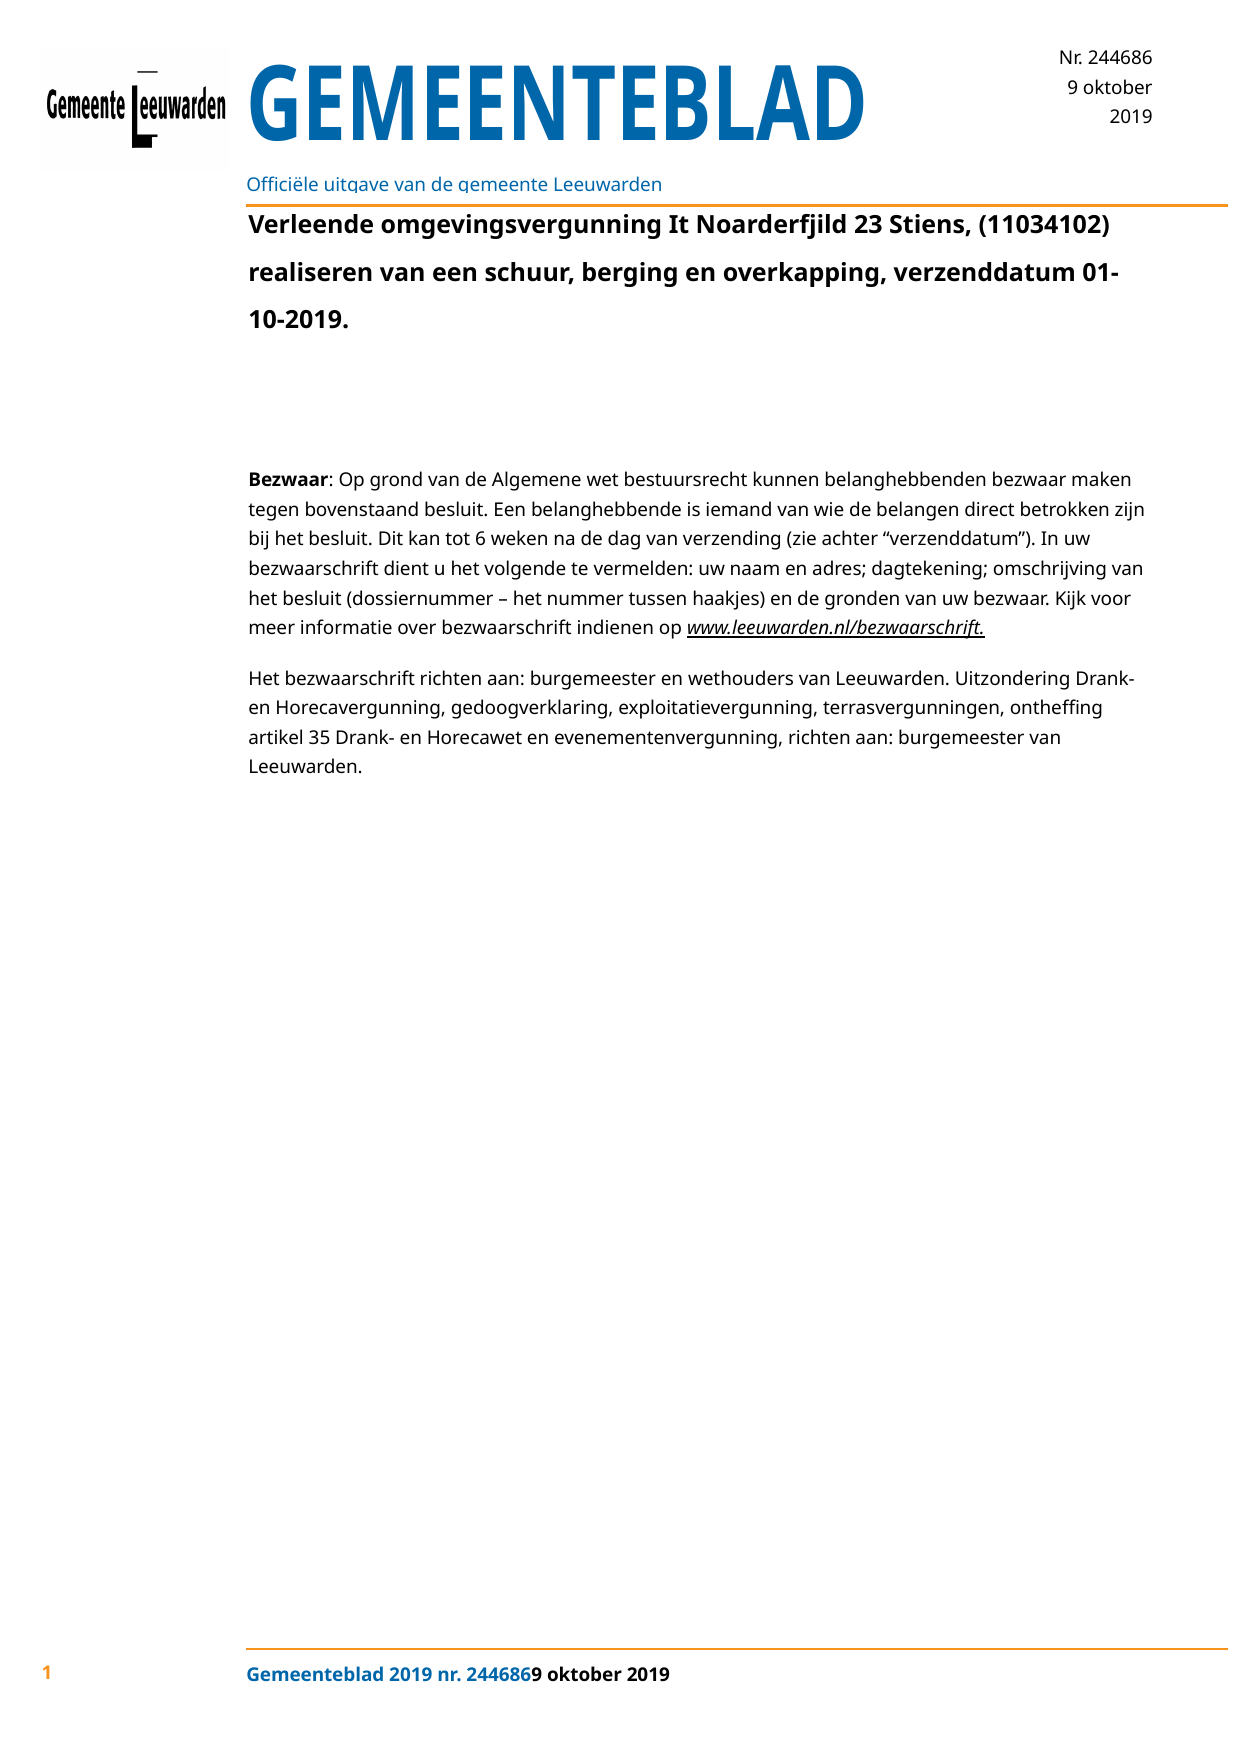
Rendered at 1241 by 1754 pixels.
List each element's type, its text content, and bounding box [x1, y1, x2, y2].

picture [41, 47, 231, 172]
text Het bezwaarschrift richten aan: burgemeester en wethouders van Leeuwarden. Uitzondering Drank- en Horecavergunning, gedoogverklaring, exploitatievergunning, terrasvergunningen, ontheffing artikel 35 Drank- en Horecawet en evenementenvergunning, richten aan: burgemeester van Leeuwarden. [248, 665, 1152, 779]
text Bezwaar: Op grond van de Algemene wet bestuursrecht kunnen belanghebbenden bezwaar maken tegen bovenstaand besluit. Een belanghebbende is iemand van wie de belangen direct betrokken zijn bij het besluit. Dit kan tot 6 weken na de dag van verzending (zie achter “verzenddatum”). In uw bezwaarschrift dient u het volgende te vermelden: uw naam en adres; dagtekening; omschrijving van het besluit (dossiernummer – het nummer tussen haakjes) en de gronden van uw bezwaar. Kijk voor meer informatie over bezwaarschrift indienen op www.leeuwarden.nl/bezwaarschrift. [248, 466, 1152, 640]
text Verleende omgevingsvergunning It Noarderfjild 23 Stiens, (11034102) realiseren van een schuur, berging en overkapping, verzenddatum 01-10-2019. [248, 207, 1152, 336]
